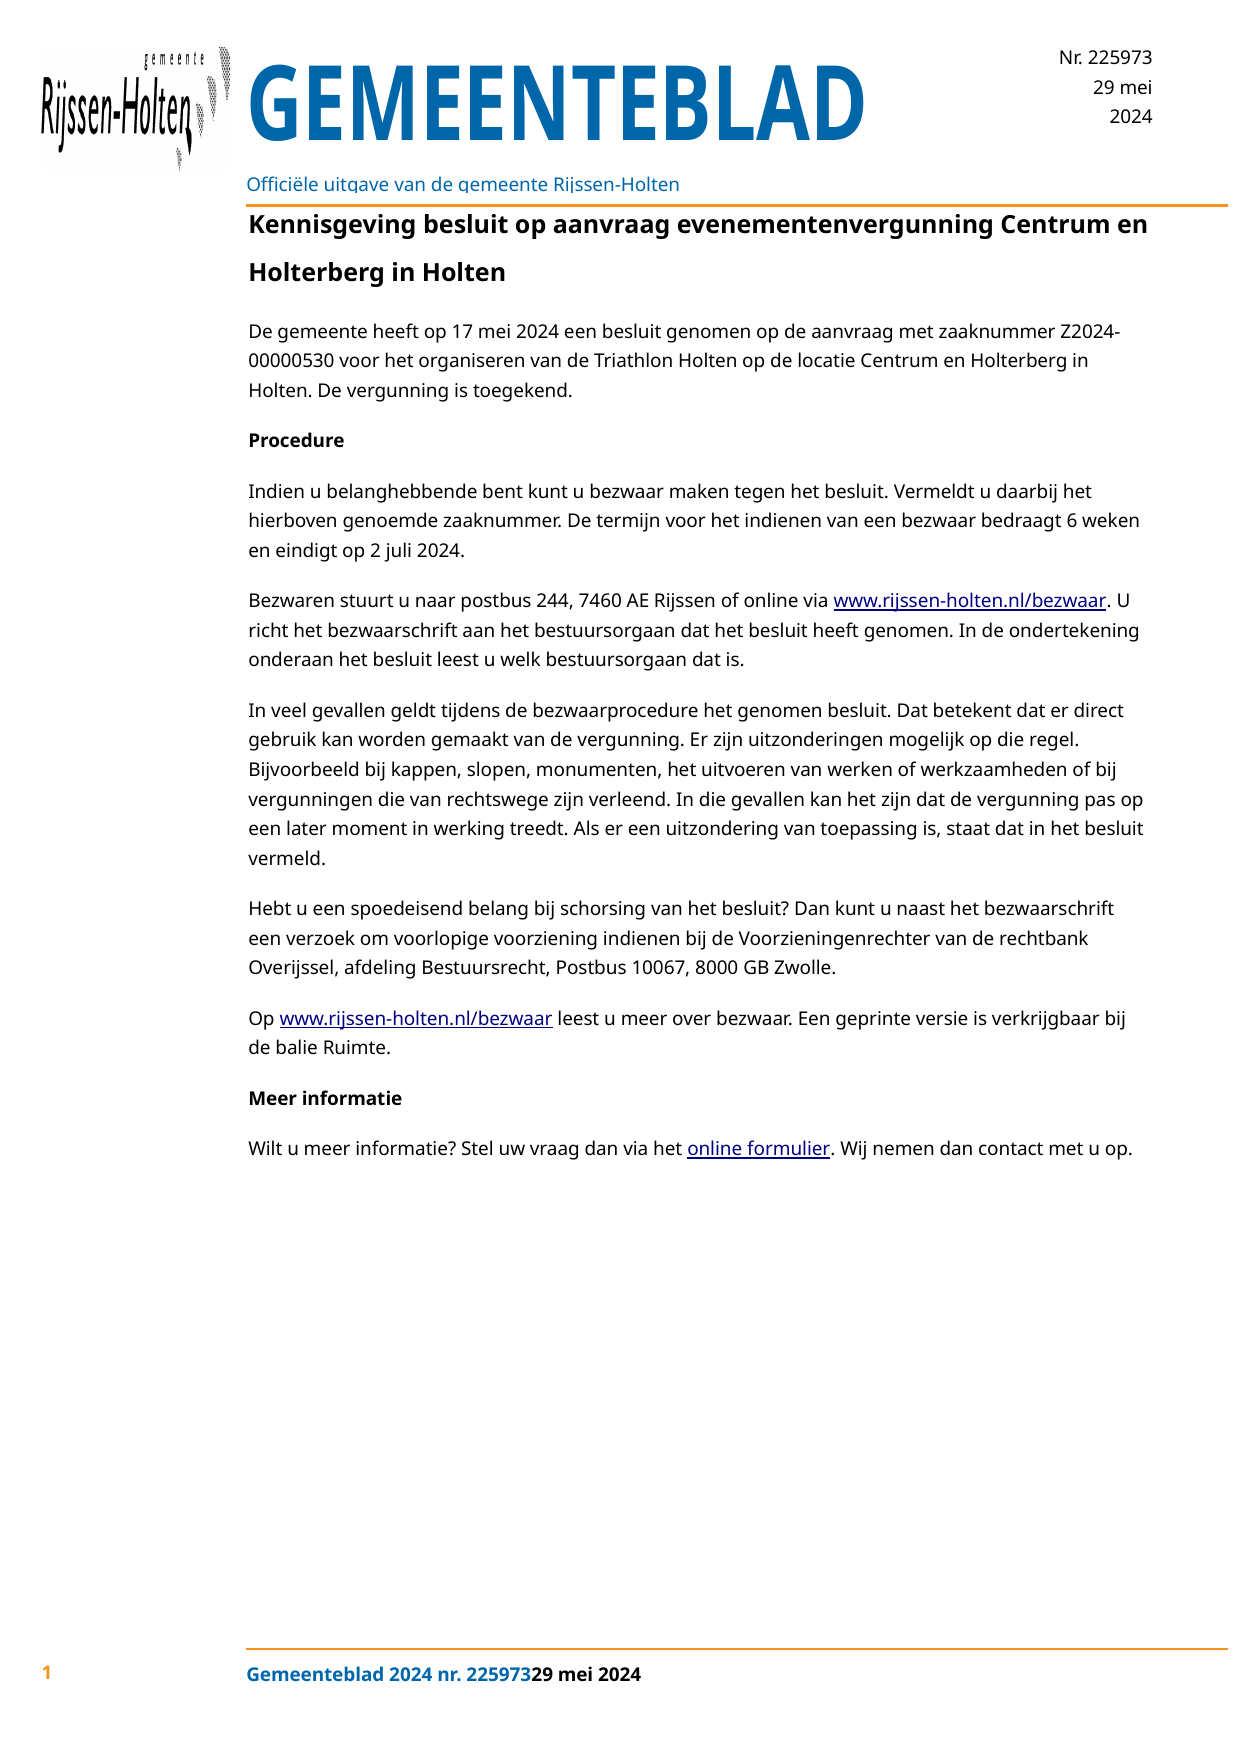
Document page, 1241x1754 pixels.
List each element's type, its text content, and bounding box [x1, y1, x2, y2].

picture [41, 47, 231, 172]
text Kennisgeving besluit op aanvraag evenementenvergunning Centrum en Holterberg in Holten [248, 207, 1152, 288]
text Hebt u een spoedeisend belang bij schorsing van het besluit? Dan kunt u naast het bezwaarschrift een verzoek om voorlopige voorziening indienen bij de Voorzieningenrechter van de rechtbank Overijssel, afdeling Bestuursrecht, Postbus 10067, 8000 GB Zwolle. [248, 895, 1152, 980]
text Wilt u meer informatie? Stel uw vraag dan via het online formulier. Wij nemen dan contact met u op. [248, 1135, 1152, 1161]
text In veel gevallen geldt tijdens de bezwaarprocedure het genomen besluit. Dat betekent dat er direct gebruik kan worden gemaakt van de vergunning. Er zijn uitzonderingen mogelijk op die regel. Bijvoorbeeld bij kappen, slopen, monumenten, het uitvoeren van werken of werkzaamheden of bij vergunningen die van rechtswege zijn verleend. In die gevallen kan het zijn dat de vergunning pas op een later moment in werking treedt. Als er een uitzondering van toepassing is, staat dat in het besluit vermeld. [248, 697, 1152, 871]
text De gemeente heeft op 17 mei 2024 een besluit genomen op de aanvraag met zaaknummer Z2024-00000530 voor het organiseren van de Triathlon Holten op de locatie Centrum en Holterberg in Holten. De vergunning is toegekend. [248, 318, 1152, 403]
text Indien u belanghebbende bent kunt u bezwaar maken tegen het besluit. Vermeldt u daarbij het hierboven genoemde zaaknummer. De termijn voor het indienen van een bezwaar bedraagt 6 weken en eindigt op 2 juli 2024. [248, 478, 1152, 563]
text Meer informatie [248, 1085, 1152, 1111]
text Bezwaren stuurt u naar postbus 244, 7460 AE Rijssen of online via www.rijssen-holten.nl/bezwaar. U richt het bezwaarschrift aan het bestuursorgaan dat het besluit heeft genomen. In de ondertekening onderaan het besluit leest u welk bestuursorgaan dat is. [248, 587, 1152, 672]
text Procedure [248, 427, 1152, 453]
text Op www.rijssen-holten.nl/bezwaar leest u meer over bezwaar. Een geprinte versie is verkrijgbaar bij de balie Ruimte. [248, 1005, 1152, 1060]
